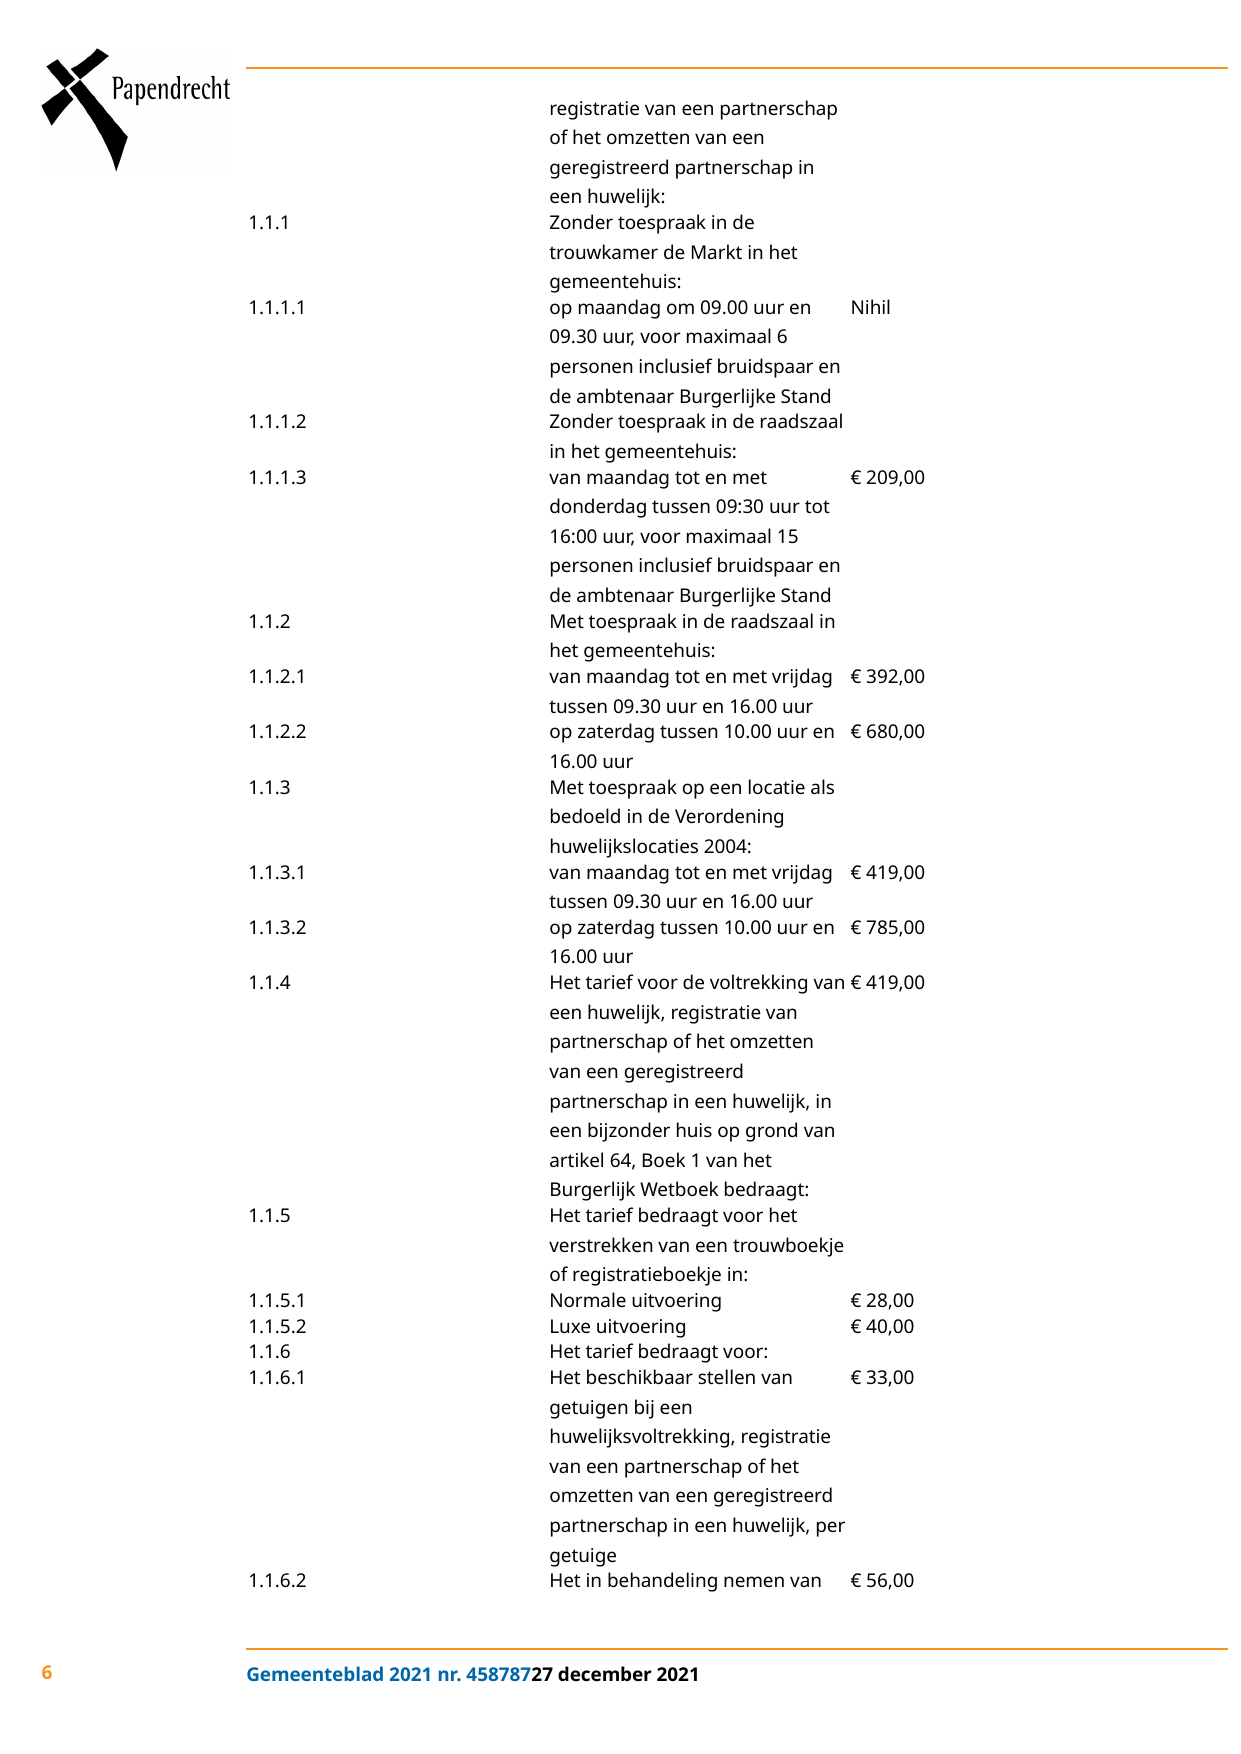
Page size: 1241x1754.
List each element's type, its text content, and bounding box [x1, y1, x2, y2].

table_cell 1.1.2 [248, 608, 549, 663]
table_cell van maandag tot en met donderdag tussen 09:30 uur tot 16:00 uur, voor maximaal 15 personen inclusief bruidspaar en de ambtenaar Burgerlijke Stand [549, 464, 850, 608]
table_cell 1.1.6.1 [248, 1364, 549, 1568]
table_cell 1.1.3 [248, 774, 549, 859]
table_cell € 785,00 [850, 914, 1152, 969]
table_cell Met toespraak in de raadszaal in het gemeentehuis: [549, 608, 850, 663]
table_cell € 33,00 [850, 1364, 1152, 1568]
table_cell 1.1.3.2 [248, 914, 549, 969]
table_cell van maandag tot en met vrijdag tussen 09.30 uur en 16.00 uur [549, 663, 850, 719]
table_cell 1.1.2.2 [248, 719, 549, 774]
table_cell 1.1.2.1 [248, 663, 549, 719]
table_cell [850, 774, 1152, 859]
table_cell Het in behandeling nemen van [549, 1568, 850, 1593]
table_cell 1.1.4 [248, 970, 549, 1202]
table_cell Het tarief bedraagt voor het verstrekken van een trouwboekje of registratieboekje in: [549, 1202, 850, 1287]
table_cell op maandag om 09.00 uur en 09.30 uur, voor maximaal 6 personen inclusief bruidspaar en de ambtenaar Burgerlijke Stand [549, 294, 850, 409]
table_cell Zonder toespraak in de raadszaal in het gemeentehuis: [549, 409, 850, 464]
table_cell € 28,00 [850, 1287, 1152, 1313]
table_cell € 680,00 [850, 719, 1152, 774]
table_header [850, 95, 1152, 209]
picture [41, 47, 231, 172]
table_cell [850, 209, 1152, 294]
table_cell 1.1.1.2 [248, 409, 549, 464]
table_cell [850, 1202, 1152, 1287]
table_cell Met toespraak op een locatie als bedoeld in de Verordening huwelijkslocaties 2004: [549, 774, 850, 859]
table_cell Normale uitvoering [549, 1287, 850, 1313]
table_cell van maandag tot en met vrijdag tussen 09.30 uur en 16.00 uur [549, 859, 850, 914]
table_cell € 419,00 [850, 970, 1152, 1202]
table_cell 1.1.5 [248, 1202, 549, 1287]
table_cell Het tarief voor de voltrekking van een huwelijk, registratie van partnerschap of het omzetten van een geregistreerd partnerschap in een huwelijk, in een bijzonder huis op grond van artikel 64, Boek 1 van het Burgerlijk Wetboek bedraagt: [549, 970, 850, 1202]
table_cell 1.1.1 [248, 209, 549, 294]
table_cell 1.1.5.2 [248, 1313, 549, 1339]
table_header [248, 95, 549, 209]
table_cell Luxe uitvoering [549, 1313, 850, 1339]
table_cell 1.1.1.3 [248, 464, 549, 608]
table_cell op zaterdag tussen 10.00 uur en 16.00 uur [549, 719, 850, 774]
table_cell Het beschikbaar stellen van getuigen bij een huwelijksvoltrekking, registratie van een partnerschap of het omzetten van een geregistreerd partnerschap in een huwelijk, per getuige [549, 1364, 850, 1568]
table_cell Het tarief bedraagt voor: [549, 1339, 850, 1364]
table_cell 1.1.6.2 [248, 1568, 549, 1593]
table_cell € 419,00 [850, 859, 1152, 914]
table_cell [850, 409, 1152, 464]
table_cell 1.1.1.1 [248, 294, 549, 409]
table_cell 1.1.5.1 [248, 1287, 549, 1313]
table_header registratie van een partnerschap of het omzetten van een geregistreerd partnerschap in een huwelijk: [549, 95, 850, 209]
table_cell € 56,00 [850, 1568, 1152, 1593]
table_cell [850, 608, 1152, 663]
table_cell 1.1.3.1 [248, 859, 549, 914]
table_cell 1.1.6 [248, 1339, 549, 1364]
table_cell op zaterdag tussen 10.00 uur en 16.00 uur [549, 914, 850, 969]
table_cell Zonder toespraak in de trouwkamer de Markt in het gemeentehuis: [549, 209, 850, 294]
table_cell € 209,00 [850, 464, 1152, 608]
table_cell € 40,00 [850, 1313, 1152, 1339]
table_cell € 392,00 [850, 663, 1152, 719]
table_cell Nihil [850, 294, 1152, 409]
table_cell [850, 1339, 1152, 1364]
